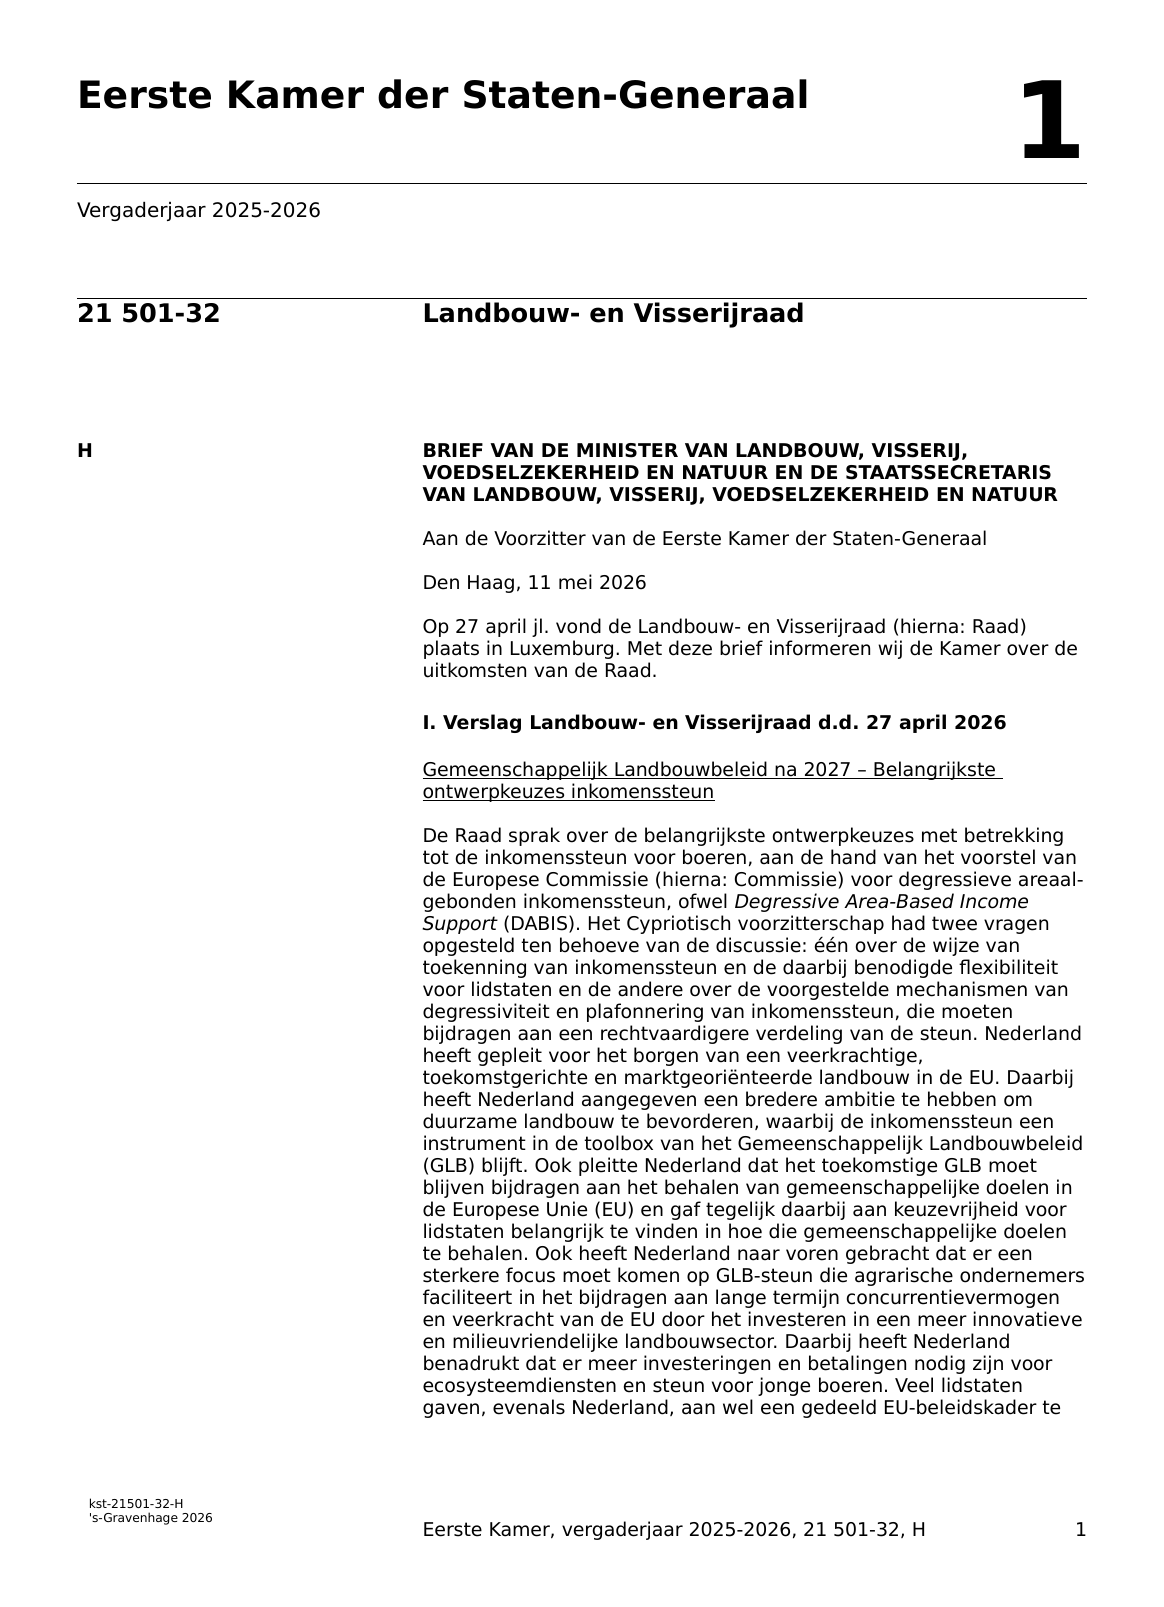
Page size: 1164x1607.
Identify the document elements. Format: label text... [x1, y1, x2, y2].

subtitle 21 501-32 Landbouw- en Visserijraad [77, 299, 1087, 329]
text Den Haag, 11 mei 2026 [422, 572, 1087, 594]
table_header 1 [886, 59, 1087, 183]
text Op 27 april jl. vond de Landbouw- en Visserijraad (hierna: Raad) plaats in Luxemburg. Met deze brief informeren wij de Kamer over de uitkomsten van de Raad. [422, 616, 1087, 682]
text kst-21501-32-H [88, 1497, 323, 1511]
text Aan de Voorzitter van de Eerste Kamer der Staten-Generaal [422, 528, 1087, 550]
table_header Eerste Kamer der Staten-Generaal [77, 59, 886, 183]
subtitle Gemeenschappelijk Landbouwbeleid na 2027 – Belangrijkste ontwerpkeuzes inkomenssteun [422, 759, 1087, 803]
text De Raad sprak over de belangrijkste ontwerpkeuzes met betrekking tot de inkomenssteun voor boeren, aan de hand van het voorstel van de Europese Commissie (hierna: Commissie) voor degressieve areaal-gebonden inkomenssteun, ofwel Degressive Area-Based Income Support (DABIS). Het Cypriotisch voorzitterschap had twee vragen opgesteld ten behoeve van de discussie: één over de wijze van toekenning van inkomenssteun en de daarbij benodigde flexibiliteit voor lidstaten en de andere over de voorgestelde mechanismen van degressiviteit en plafonnering van inkomenssteun, die moeten bijdragen aan een rechtvaardigere verdeling van de steun. Nederland heeft gepleit voor het borgen van een veerkrachtige, toekomstgerichte en marktgeoriënteerde landbouw in de EU. Daarbij heeft Nederland aangegeven een bredere ambitie te hebben om duurzame landbouw te bevorderen, waarbij de inkomenssteun een instrument in de toolbox van het Gemeenschappelijk Landbouwbeleid (GLB) blijft. Ook pleitte Nederland dat het toekomstige GLB moet blijven bijdragen aan het behalen van gemeenschappelijke doelen in de Europese Unie (EU) en gaf tegelijk daarbij aan keuzevrijheid voor lidstaten belangrijk te vinden in hoe die gemeenschappelijke doelen te behalen. Ook heeft Nederland naar voren gebracht dat er een sterkere focus moet komen op GLB-steun die agrarische ondernemers faciliteert in het bijdragen aan lange termijn concurrentievermogen en veerkracht van de EU door het investeren in een meer innovatieve en milieuvriendelijke landbouwsector. Daarbij heeft Nederland benadrukt dat er meer investeringen en betalingen nodig zijn voor ecosysteemdiensten en steun voor jonge boeren. Veel lidstaten gaven, evenals Nederland, aan wel een gedeeld EU-beleidskader te [422, 825, 1087, 1419]
subtitle H BRIEF VAN DE MINISTER VAN LANDBOUW, VISSERIJ, VOEDSELZEKERHEID EN NATUUR EN DE STAATSSECRETARIS VAN LANDBOUW, VISSERIJ, VOEDSELZEKERHEID EN NATUUR [77, 440, 1087, 506]
text 's-Gravenhage 2026 [88, 1511, 323, 1525]
subtitle I. Verslag Landbouw- en Visserijraad d.d. 27 april 2026 [422, 712, 1087, 734]
table_cell Vergaderjaar 2025-2026 [77, 184, 1087, 298]
